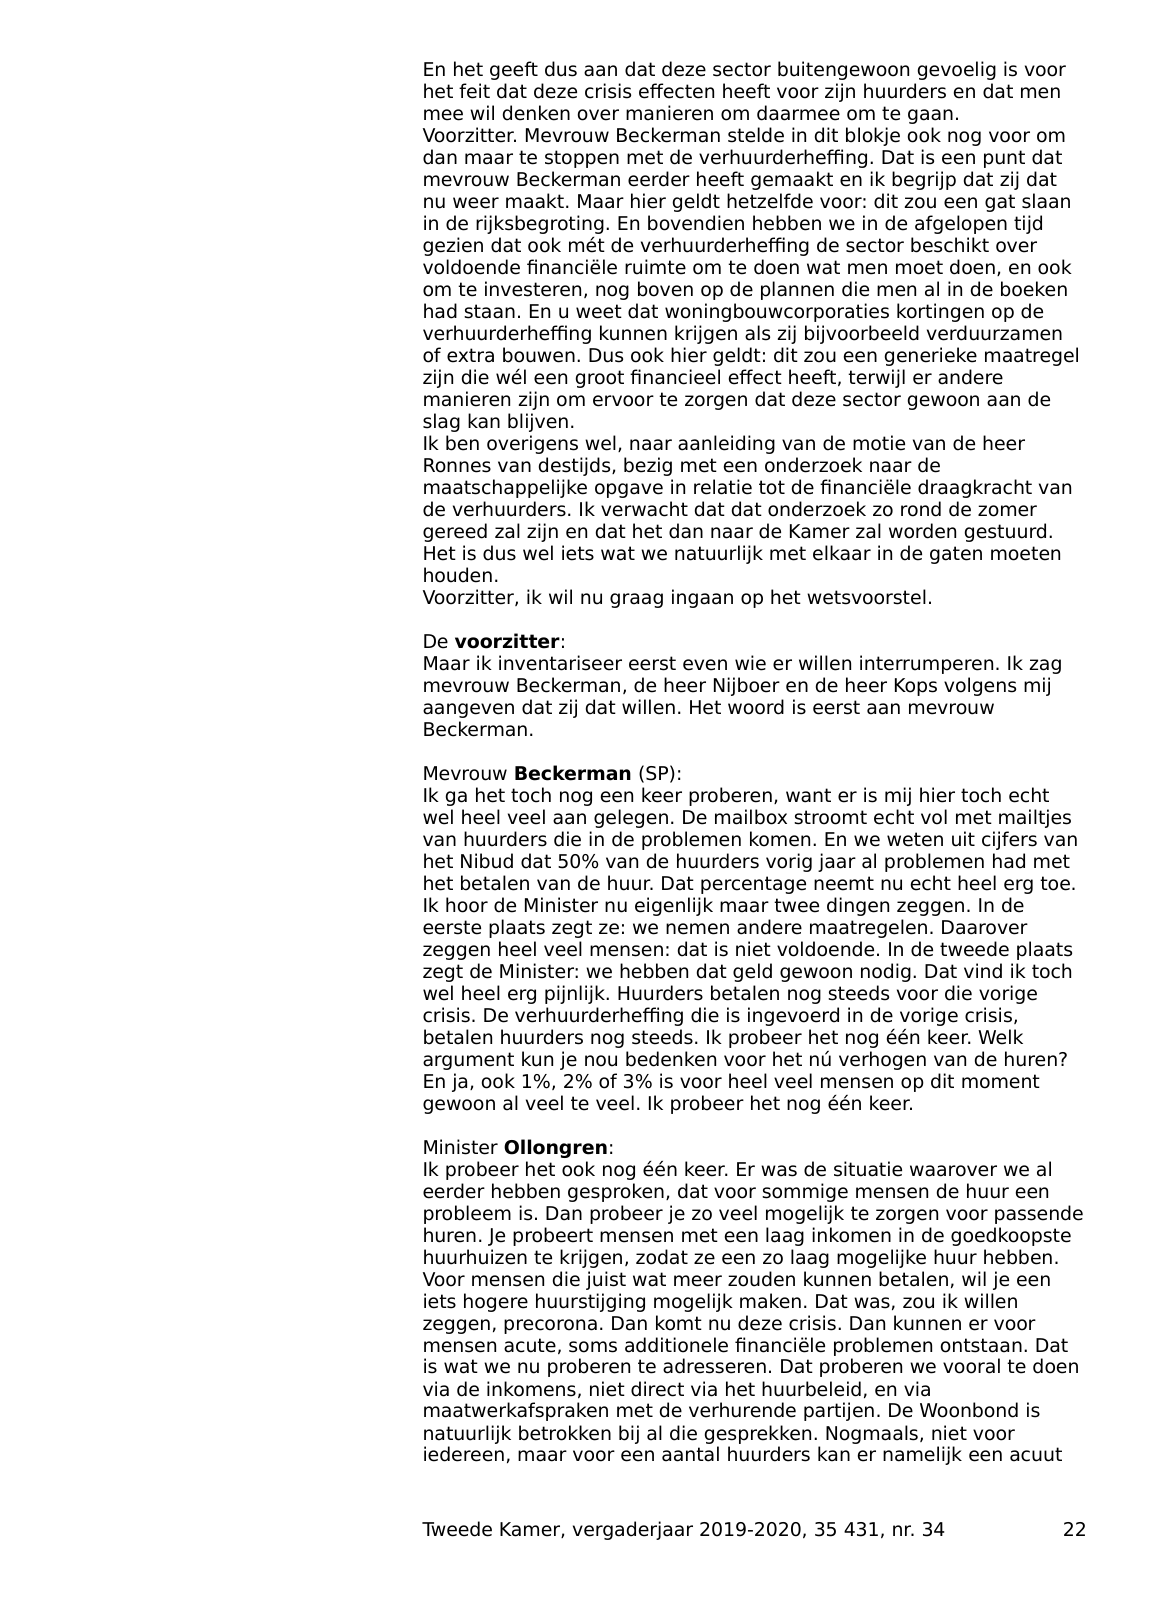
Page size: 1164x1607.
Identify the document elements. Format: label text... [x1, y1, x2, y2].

text Voorzitter, ik wil nu graag ingaan op het wetsvoorstel. [422, 587, 1087, 608]
text Maar ik inventariseer eerst even wie er willen interrumperen. Ik zag mevrouw Beckerman, de heer Nijboer en de heer Kops volgens mij aangeven dat zij dat willen. Het woord is eerst aan mevrouw Beckerman. [422, 653, 1087, 741]
text En het geeft dus aan dat deze sector buitengewoon gevoelig is voor het feit dat deze crisis effecten heeft voor zijn huurders en dat men mee wil denken over manieren om daarmee om te gaan. [422, 59, 1087, 125]
text Ik probeer het ook nog één keer. Er was de situatie waarover we al eerder hebben gesproken, dat voor sommige mensen de huur een probleem is. Dan probeer je zo veel mogelijk te zorgen voor passende huren. Je probeert mensen met een laag inkomen in de goedkoopste huurhuizen te krijgen, zodat ze een zo laag mogelijke huur hebben. Voor mensen die juist wat meer zouden kunnen betalen, wil je een iets hogere huurstijging mogelijk maken. Dat was, zou ik willen zeggen, precorona. Dan komt nu deze crisis. Dan kunnen er voor mensen acute, soms additionele financiële problemen ontstaan. Dat is wat we nu proberen te adresseren. Dat proberen we vooral te doen via de inkomens, niet direct via het huurbeleid, en via maatwerkafspraken met de verhurende partijen. De Woonbond is natuurlijk betrokken bij al die gesprekken. Nogmaals, niet voor iedereen, maar voor een aantal huurders kan er namelijk een acuut [422, 1159, 1087, 1466]
text Voorzitter. Mevrouw Beckerman stelde in dit blokje ook nog voor om dan maar te stoppen met de verhuurderheffing. Dat is een punt dat mevrouw Beckerman eerder heeft gemaakt en ik begrijp dat zij dat nu weer maakt. Maar hier geldt hetzelfde voor: dit zou een gat slaan in de rijksbegroting. En bovendien hebben we in de afgelopen tijd gezien dat ook mét de verhuurderheffing de sector beschikt over voldoende financiële ruimte om te doen wat men moet doen, en ook om te investeren, nog boven op de plannen die men al in de boeken had staan. En u weet dat woningbouwcorporaties kortingen op de verhuurderheffing kunnen krijgen als zij bijvoorbeeld verduurzamen of extra bouwen. Dus ook hier geldt: dit zou een generieke maatregel zijn die wél een groot financieel effect heeft, terwijl er andere manieren zijn om ervoor te zorgen dat deze sector gewoon aan de slag kan blijven. [422, 125, 1087, 433]
text Minister Ollongren: [422, 1137, 1087, 1159]
text Mevrouw Beckerman (SP): [422, 763, 1087, 785]
text Ik ben overigens wel, naar aanleiding van de motie van de heer Ronnes van destijds, bezig met een onderzoek naar de maatschappelijke opgave in relatie tot de financiële draagkracht van de verhuurders. Ik verwacht dat dat onderzoek zo rond de zomer gereed zal zijn en dat het dan naar de Kamer zal worden gestuurd. Het is dus wel iets wat we natuurlijk met elkaar in de gaten moeten houden. [422, 433, 1087, 587]
text Ik ga het toch nog een keer proberen, want er is mij hier toch echt wel heel veel aan gelegen. De mailbox stroomt echt vol met mailtjes van huurders die in de problemen komen. En we weten uit cijfers van het Nibud dat 50% van de huurders vorig jaar al problemen had met het betalen van de huur. Dat percentage neemt nu echt heel erg toe. Ik hoor de Minister nu eigenlijk maar twee dingen zeggen. In de eerste plaats zegt ze: we nemen andere maatregelen. Daarover zeggen heel veel mensen: dat is niet voldoende. In de tweede plaats zegt de Minister: we hebben dat geld gewoon nodig. Dat vind ik toch wel heel erg pijnlijk. Huurders betalen nog steeds voor die vorige crisis. De verhuurderheffing die is ingevoerd in de vorige crisis, betalen huurders nog steeds. Ik probeer het nog één keer. Welk argument kun je nou bedenken voor het nú verhogen van de huren? En ja, ook 1%, 2% of 3% is voor heel veel mensen op dit moment gewoon al veel te veel. Ik probeer het nog één keer. [422, 785, 1087, 1114]
text De voorzitter: [422, 631, 1087, 653]
